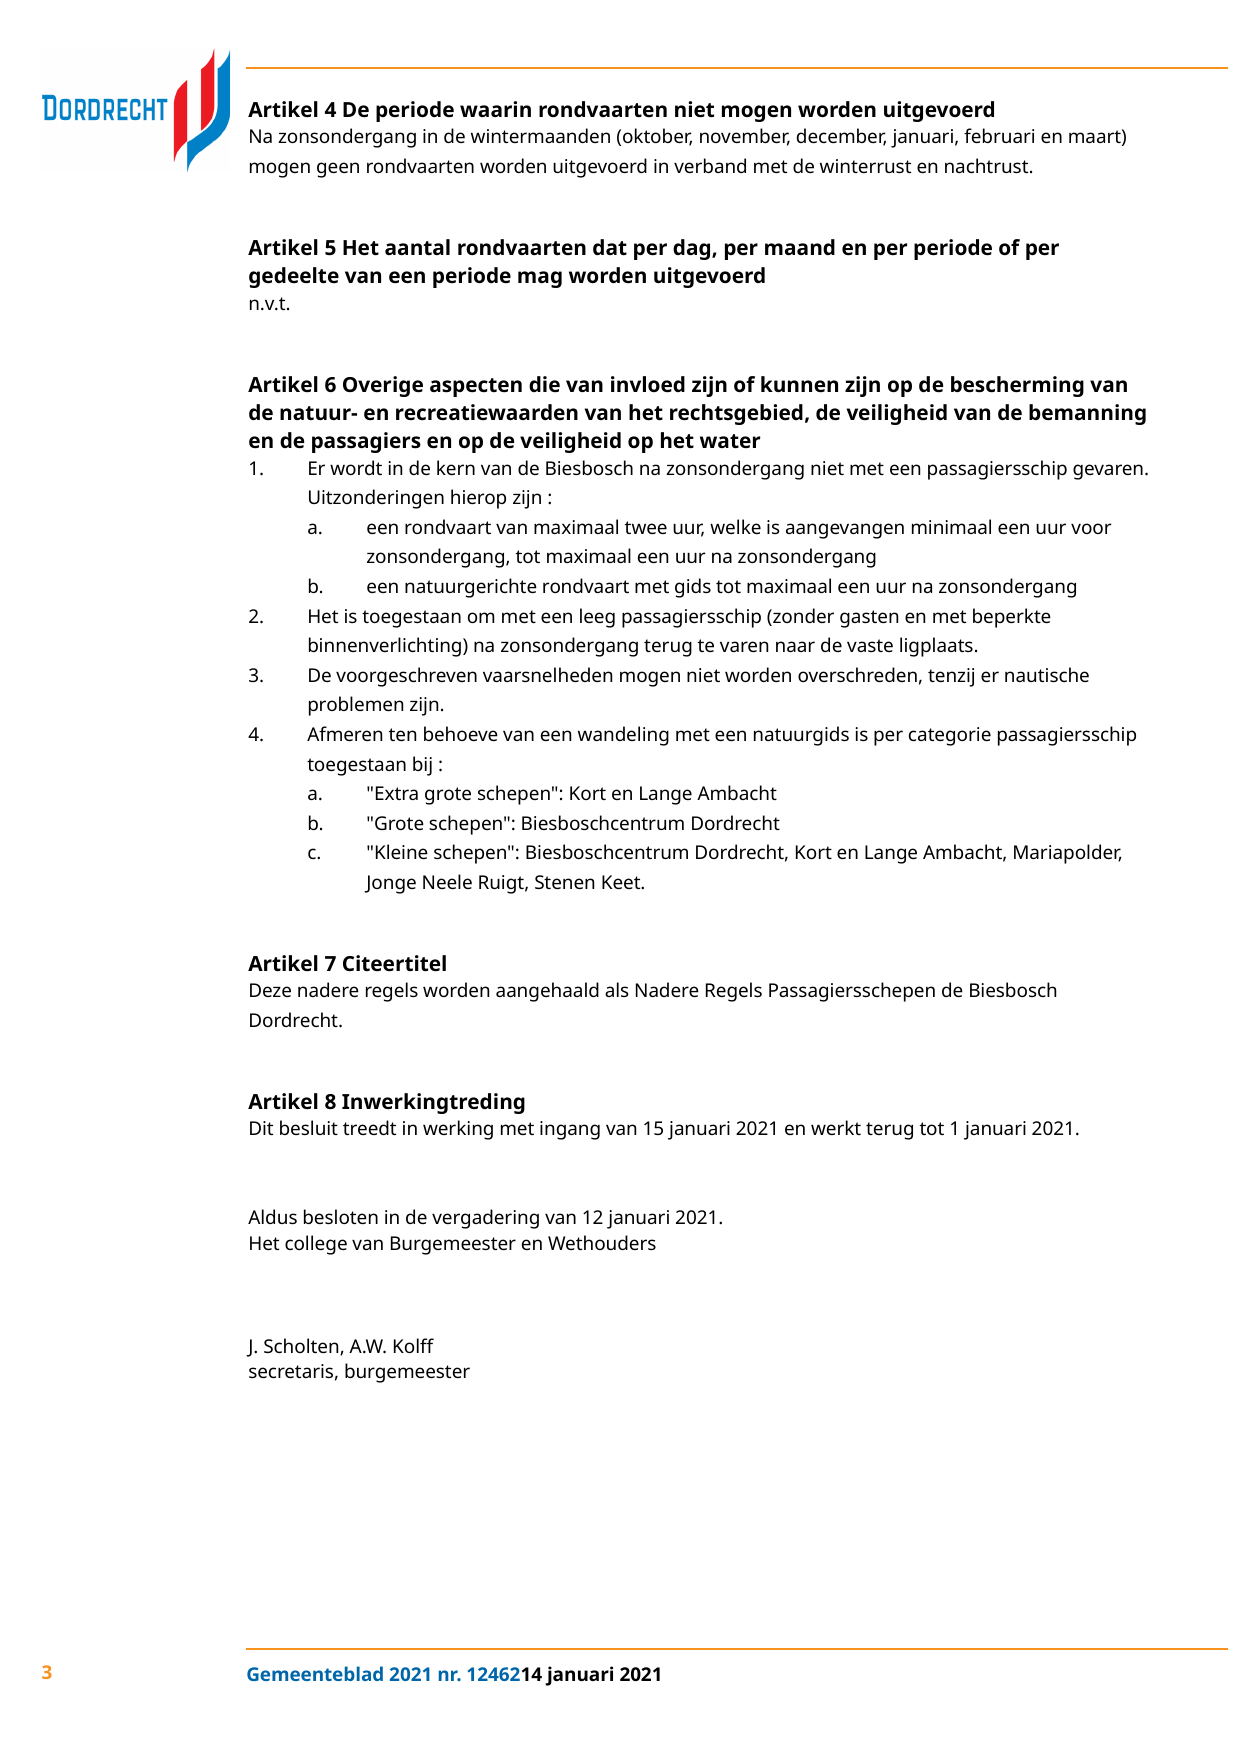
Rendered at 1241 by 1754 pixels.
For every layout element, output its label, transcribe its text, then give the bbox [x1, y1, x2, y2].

text Artikel 6 Overige aspecten die van invloed zijn of kunnen zijn op de bescherming van de natuur- en recreatiewaarden van het rechtsgebied, de veiligheid van de bemanning en de passagiers en op de veiligheid op het water [248, 370, 1152, 455]
text Dit besluit treedt in werking met ingang van 15 januari 2021 en werkt terug tot 1 januari 2021. [248, 1116, 1152, 1141]
text Aldus besloten in de vergadering van 12 januari 2021. [248, 1204, 1152, 1230]
text J. Scholten, A.W. Kolff [248, 1333, 1152, 1359]
list Het is toegestaan om met een leeg passagiersschip (zonder gasten en met beperkte binnenverlichting) na zonsondergang terug te varen naar de vaste ligplaats. [248, 603, 1152, 658]
list De voorgeschreven vaarsnelheden mogen niet worden overschreden, tenzij er nautische problemen zijn. [248, 662, 1152, 717]
text Artikel 4 De periode waarin rondvaarten niet mogen worden uitgevoerd [248, 95, 1152, 123]
list Afmeren ten behoeve van een wandeling met een natuurgids is per categorie passagiersschip toegestaan bij : [248, 721, 1152, 777]
text Na zonsondergang in de wintermaanden (oktober, november, december, januari, februari en maart) mogen geen rondvaarten worden uitgevoerd in verband met de winterrust en nachtrust. [248, 123, 1152, 178]
text Het college van Burgemeester en Wethouders [248, 1230, 1152, 1256]
list een natuurgerichte rondvaart met gids tot maximaal een uur na zonsondergang [307, 573, 1152, 599]
list "Extra grote schepen": Kort en Lange Ambacht [307, 780, 1152, 806]
text Artikel 7 Citeertitel [248, 949, 1152, 978]
text secretaris, burgemeester [248, 1359, 1152, 1384]
text Artikel 8 Inwerkingtreding [248, 1087, 1152, 1116]
list een rondvaart van maximaal twee uur, welke is aangevangen minimaal een uur voor zonsondergang, tot maximaal een uur na zonsondergang [307, 514, 1152, 569]
text n.v.t. [248, 290, 1152, 315]
list "Kleine schepen": Biesboschcentrum Dordrecht, Kort en Lange Ambacht, Mariapolder, Jonge Neele Ruigt, Stenen Keet. [307, 839, 1152, 895]
text Deze nadere regels worden aangehaald als Nadere Regels Passagiersschepen de Biesbosch Dordrecht. [248, 978, 1152, 1033]
list "Grote schepen": Biesboschcentrum Dordrecht [307, 810, 1152, 836]
list Er wordt in de kern van de Biesbosch na zonsondergang niet met een passagiersschip gevaren. Uitzonderingen hierop zijn : [248, 455, 1152, 510]
text Artikel 5 Het aantal rondvaarten dat per dag, per maand en per periode of per gedeelte van een periode mag worden uitgevoerd [248, 233, 1152, 290]
picture [41, 47, 231, 172]
